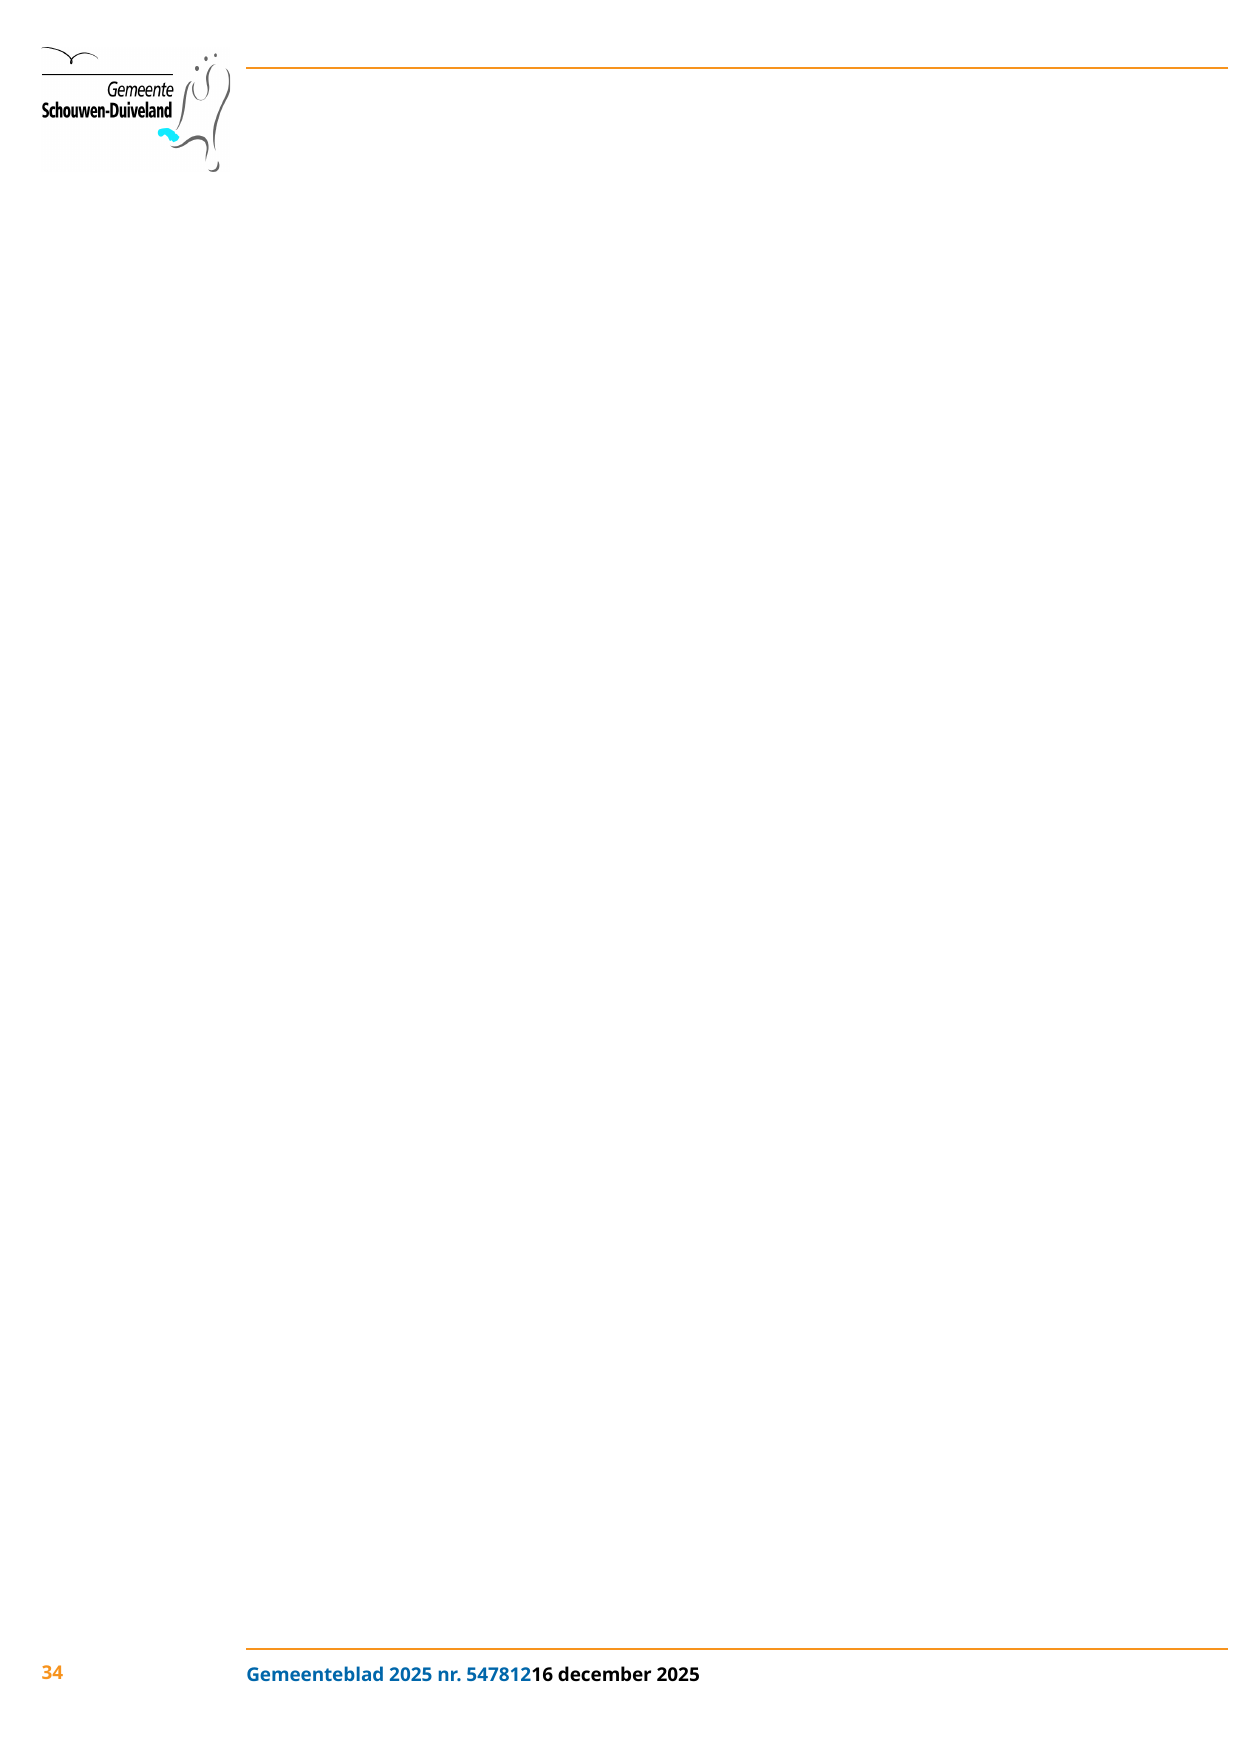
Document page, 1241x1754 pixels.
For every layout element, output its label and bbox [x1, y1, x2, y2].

picture [41, 47, 231, 172]
